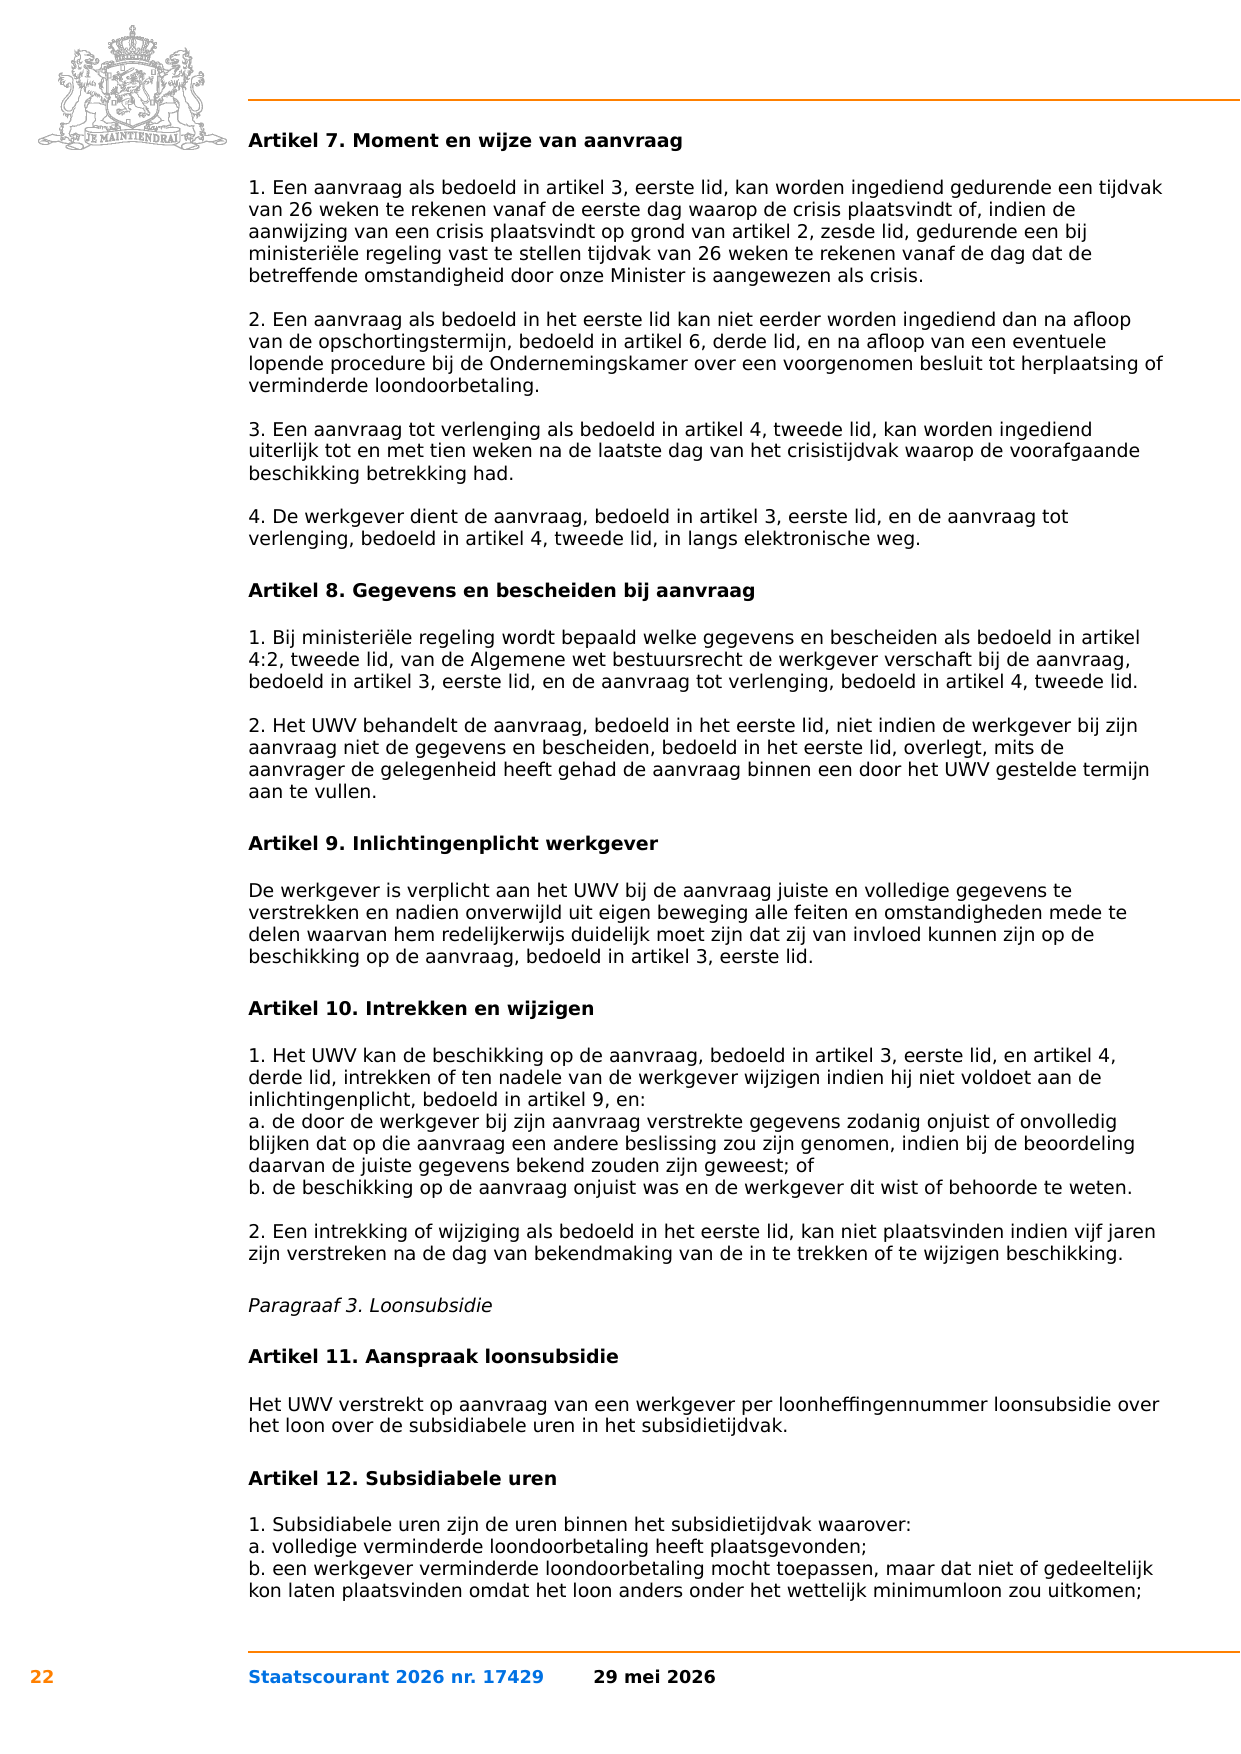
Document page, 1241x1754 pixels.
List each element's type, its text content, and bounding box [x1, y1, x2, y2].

subtitle Artikel 12. Subsidiabele uren [248, 1467, 1163, 1489]
text 1. Een aanvraag als bedoeld in artikel 3, eerste lid, kan worden ingediend gedurende een tijdvak van 26 weken te rekenen vanaf de eerste dag waarop de crisis plaatsvindt of, indien de aanwijzing van een crisis plaatsvindt op grond van artikel 2, zesde lid, gedurende een bij ministeriële regeling vast te stellen tijdvak van 26 weken te rekenen vanaf de dag dat de betreffende omstandigheid door onze Minister is aangewezen als crisis. [248, 177, 1163, 287]
text De werkgever is verplicht aan het UWV bij de aanvraag juiste en volledige gegevens te verstrekken en nadien onverwijld uit eigen beweging alle feiten en omstandigheden mede te delen waarvan hem redelijkerwijs duidelijk moet zijn dat zij van invloed kunnen zijn op de beschikking op de aanvraag, bedoeld in artikel 3, eerste lid. [248, 880, 1163, 968]
subtitle Artikel 9. Inlichtingenplicht werkgever [248, 833, 1163, 855]
text b. de beschikking op de aanvraag onjuist was en de werkgever dit wist of behoorde te weten. [248, 1177, 1163, 1199]
subtitle Artikel 8. Gegevens en bescheiden bij aanvraag [248, 580, 1163, 602]
text 1. Bij ministeriële regeling wordt bepaald welke gegevens en bescheiden als bedoeld in artikel 4:2, tweede lid, van de Algemene wet bestuursrecht de werkgever verschaft bij de aanvraag, bedoeld in artikel 3, eerste lid, en de aanvraag tot verlenging, bedoeld in artikel 4, tweede lid. [248, 627, 1163, 693]
text 1. Het UWV kan de beschikking op de aanvraag, bedoeld in artikel 3, eerste lid, en artikel 4, derde lid, intrekken of ten nadele van de werkgever wijzigen indien hij niet voldoet aan de inlichtingenplicht, bedoeld in artikel 9, en: [248, 1045, 1163, 1111]
text 2. Het UWV behandelt de aanvraag, bedoeld in het eerste lid, niet indien de werkgever bij zijn aanvraag niet de gegevens en bescheiden, bedoeld in het eerste lid, overlegt, mits de aanvrager de gelegenheid heeft gehad de aanvraag binnen een door het UWV gestelde termijn aan te vullen. [248, 715, 1163, 803]
text 2. Een aanvraag als bedoeld in het eerste lid kan niet eerder worden ingediend dan na afloop van de opschortingstermijn, bedoeld in artikel 6, derde lid, en na afloop van een eventuele lopende procedure bij de Ondernemingskamer over een voorgenomen besluit tot herplaatsing of verminderde loondoorbetaling. [248, 309, 1163, 397]
subtitle Artikel 10. Intrekken en wijzigen [248, 998, 1163, 1020]
text 1. Subsidiabele uren zijn de uren binnen het subsidietijdvak waarover: [248, 1514, 1163, 1536]
text 4. De werkgever dient de aanvraag, bedoeld in artikel 3, eerste lid, en de aanvraag tot verlenging, bedoeld in artikel 4, tweede lid, in langs elektronische weg. [248, 506, 1163, 550]
text a. de door de werkgever bij zijn aanvraag verstrekte gegevens zodanig onjuist of onvolledig blijken dat op die aanvraag een andere beslissing zou zijn genomen, indien bij de beoordeling daarvan de juiste gegevens bekend zouden zijn geweest; of [248, 1111, 1163, 1177]
text 3. Een aanvraag tot verlenging als bedoeld in artikel 4, tweede lid, kan worden ingediend uiterlijk tot en met tien weken na de laatste dag van het crisistijdvak waarop de voorafgaande beschikking betrekking had. [248, 418, 1163, 484]
text b. een werkgever verminderde loondoorbetaling mocht toepassen, maar dat niet of gedeeltelijk kon laten plaatsvinden omdat het loon anders onder het wettelijk minimumloon zou uitkomen; [248, 1558, 1163, 1602]
picture [38, 25, 227, 150]
subtitle Artikel 11. Aanspraak loonsubsidie [248, 1346, 1163, 1368]
text a. volledige verminderde loondoorbetaling heeft plaatsgevonden; [248, 1536, 1163, 1558]
subtitle Artikel 7. Moment en wijze van aanvraag [248, 130, 1163, 152]
text 2. Een intrekking of wijziging als bedoeld in het eerste lid, kan niet plaatsvinden indien vijf jaren zijn verstreken na de dag van bekendmaking van de in te trekken of te wijzigen beschikking. [248, 1221, 1163, 1264]
subtitle Paragraaf 3. Loonsubsidie [248, 1294, 1163, 1316]
text Het UWV verstrekt op aanvraag van een werkgever per loonheffingennummer loonsubsidie over het loon over de subsidiabele uren in het subsidietijdvak. [248, 1393, 1163, 1437]
